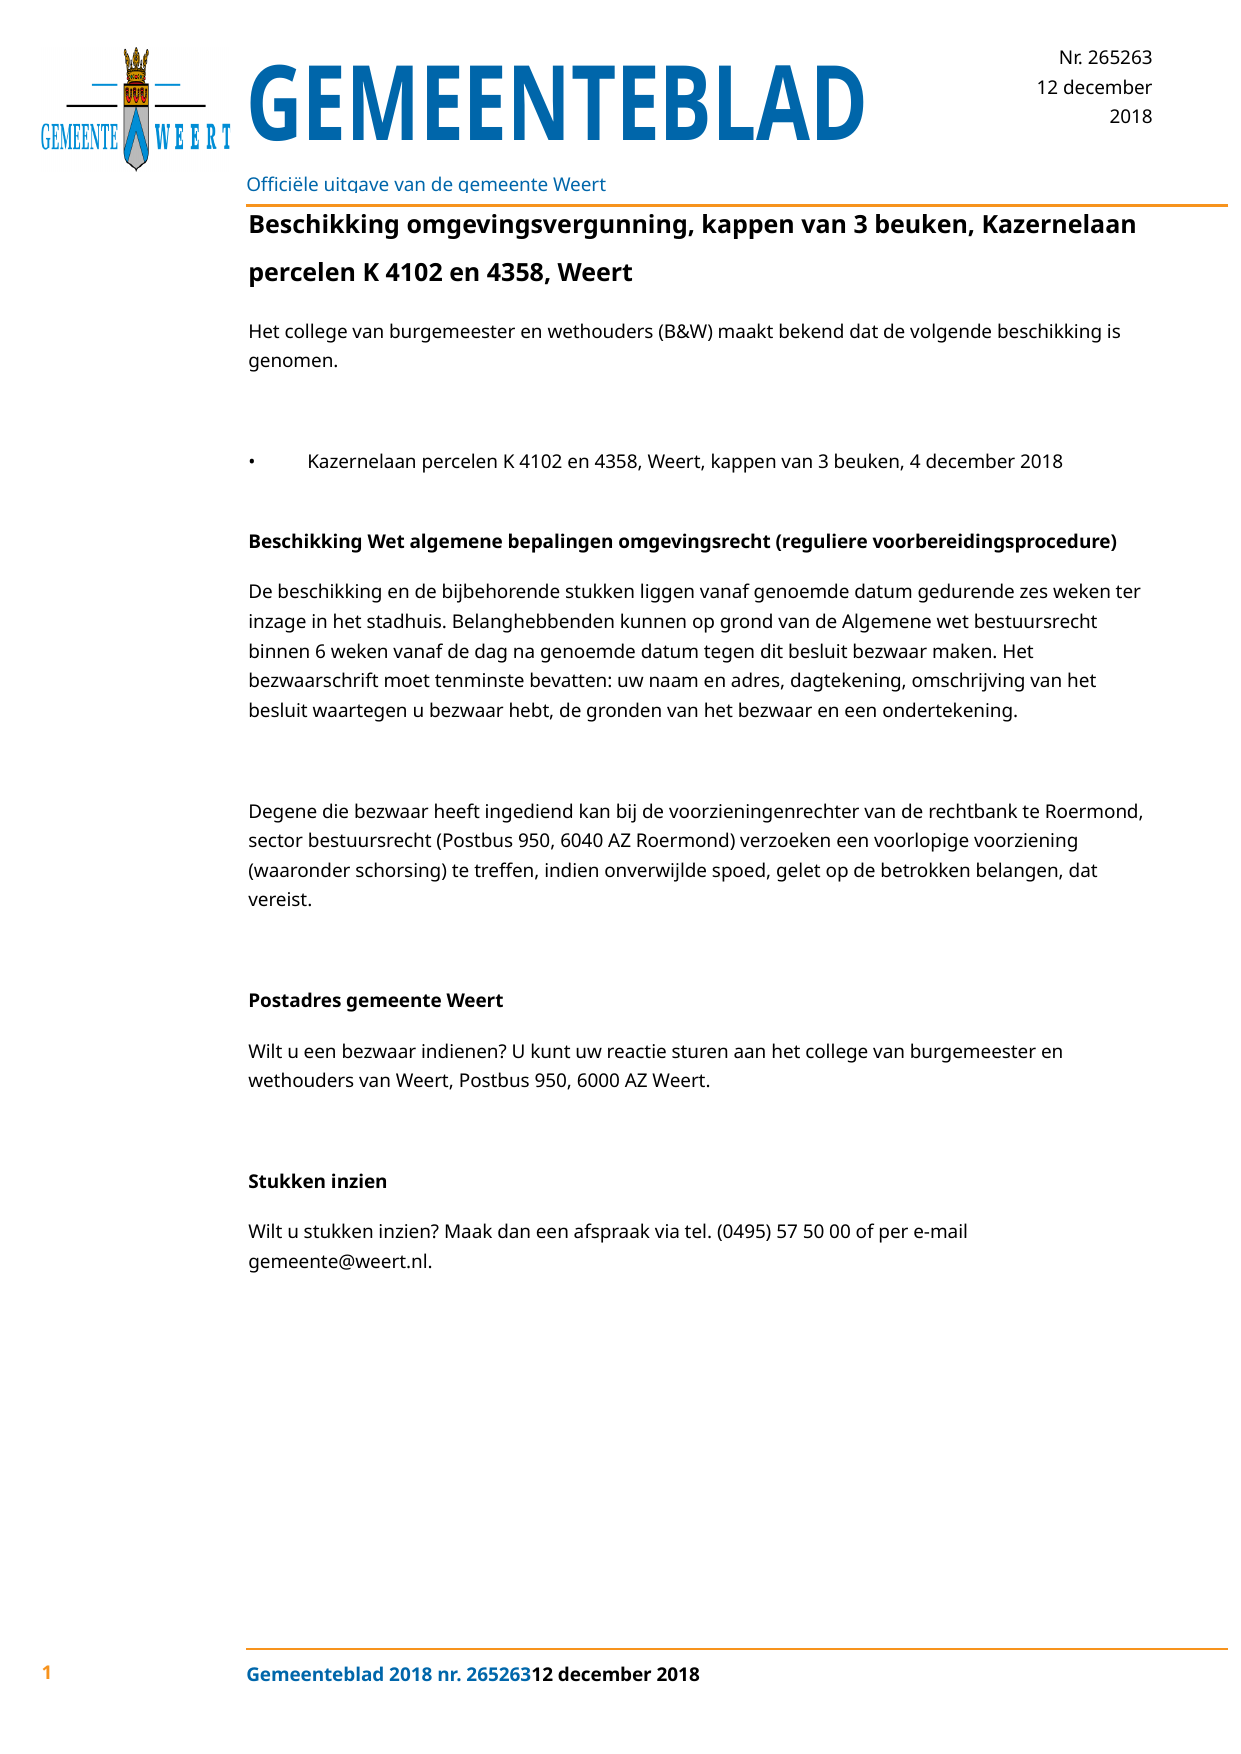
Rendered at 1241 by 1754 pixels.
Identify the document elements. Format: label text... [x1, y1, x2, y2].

text Degene die bezwaar heeft ingediend kan bij de voorzieningenrechter van de rechtbank te Roermond, sector bestuursrecht (Postbus 950, 6040 AZ Roermond) verzoeken een voorlopige voorziening (waaronder schorsing) te treffen, indien onverwijlde spoed, gelet op de betrokken belangen, dat vereist. [248, 798, 1152, 912]
text De beschikking en de bijbehorende stukken liggen vanaf genoemde datum gedurende zes weken ter inzage in het stadhuis. Belanghebbenden kunnen op grond van de Algemene wet bestuursrecht binnen 6 weken vanaf de dag na genoemde datum tegen dit besluit bezwaar maken. Het bezwaarschrift moet tenminste bevatten: uw naam en adres, dagtekening, omschrijving van het besluit waartegen u bezwaar hebt, de gronden van het bezwaar en een ondertekening. [248, 579, 1152, 723]
text Wilt u een bezwaar indienen? U kunt uw reactie sturen aan het college van burgemeester en wethouders van Weert, Postbus 950, 6000 AZ Weert. [248, 1038, 1152, 1093]
text Wilt u stukken inzien? Maak dan een afspraak via tel. (0495) 57 50 00 of per e-mail gemeente@weert.nl. [248, 1219, 1152, 1274]
text Beschikking Wet algemene bepalingen omgevingsrecht (reguliere voorbereidingsprocedure) [248, 528, 1152, 554]
text Postadres gemeente Weert [248, 987, 1152, 1013]
text Het college van burgemeester en wethouders (B&W) maakt bekend dat de volgende beschikking is genomen. [248, 318, 1152, 373]
text Beschikking omgevingsvergunning, kappen van 3 beuken, Kazernelaan percelen K 4102 en 4358, Weert [248, 207, 1152, 288]
list Kazernelaan percelen K 4102 en 4358, Weert, kappen van 3 beuken, 4 december 2018 [248, 448, 1152, 474]
picture [41, 47, 231, 172]
text Stukken inzien [248, 1168, 1152, 1194]
